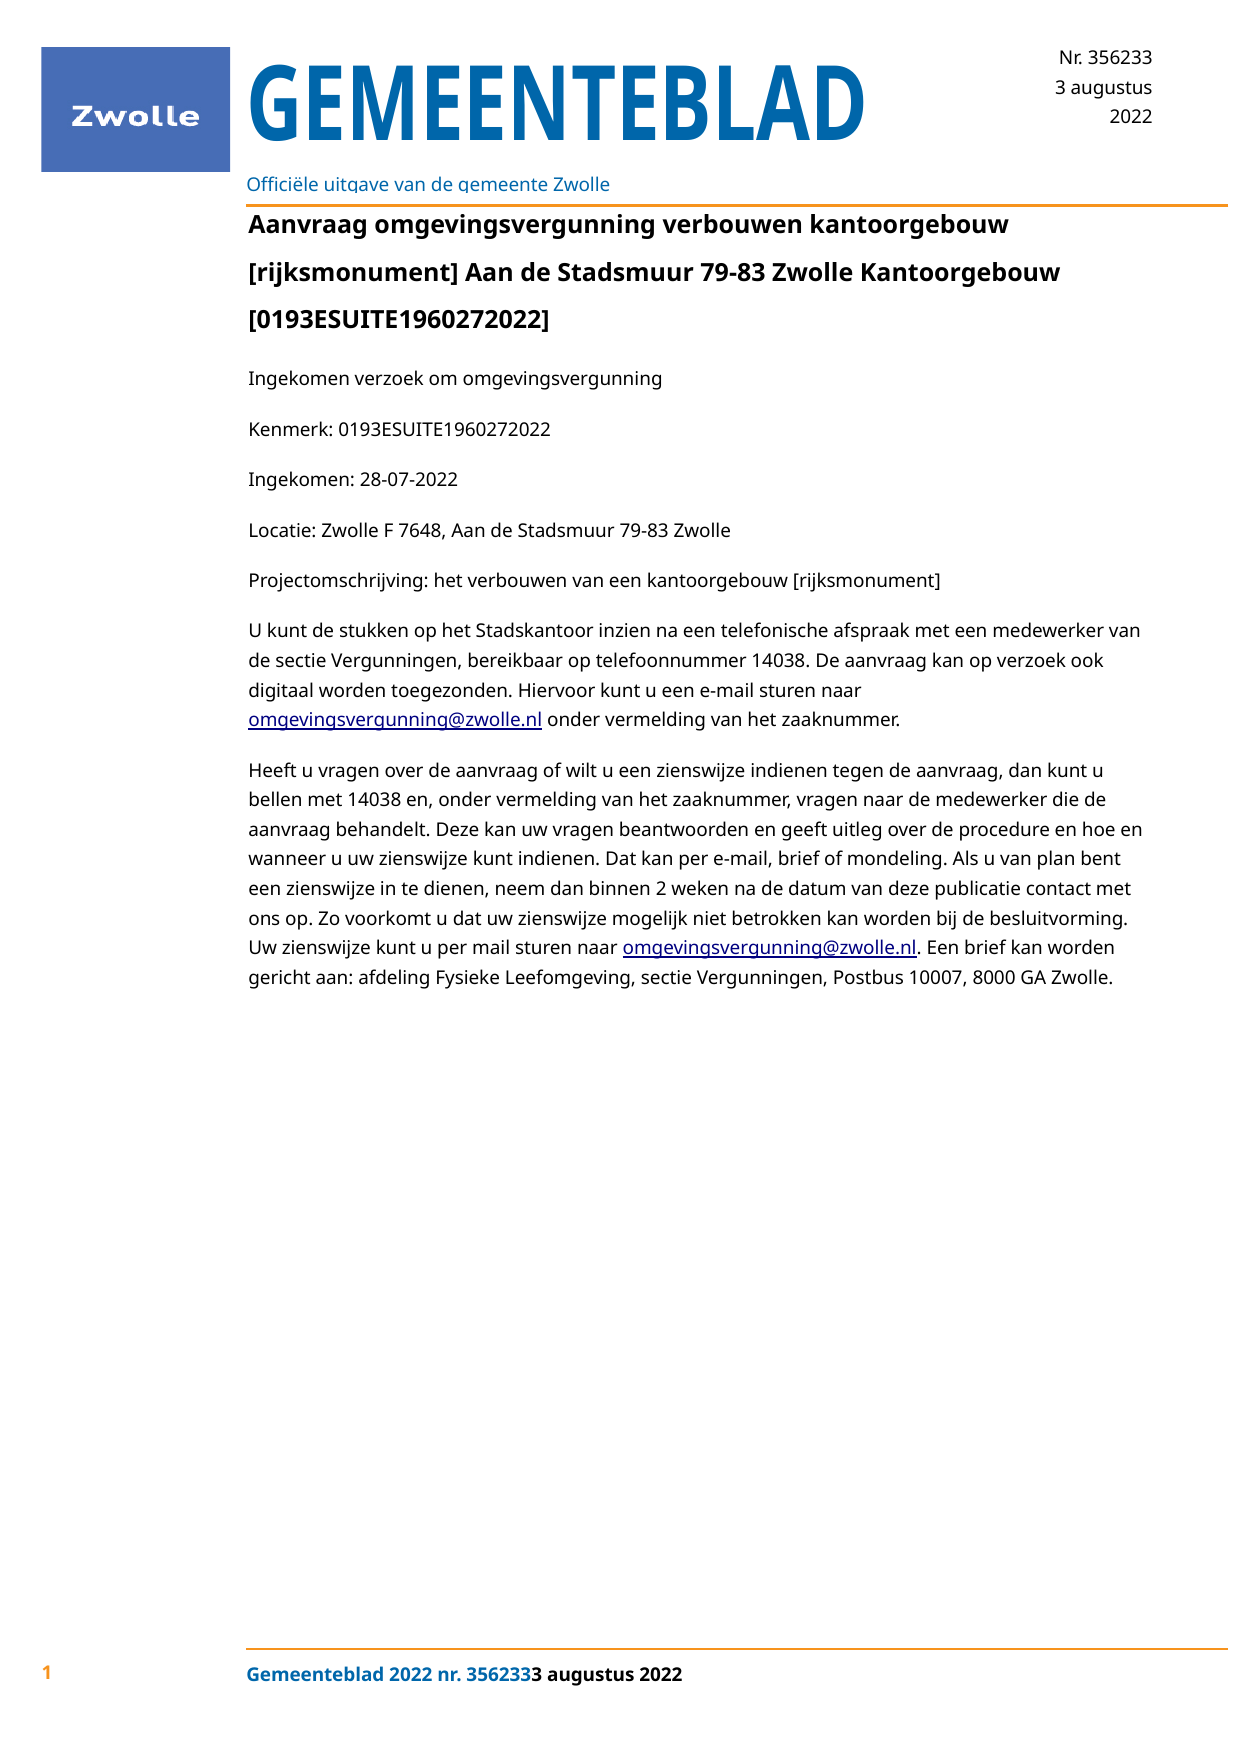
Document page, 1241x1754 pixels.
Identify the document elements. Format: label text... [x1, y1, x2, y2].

text Kenmerk: 0193ESUITE1960272022 [248, 416, 1152, 442]
text Projectomschrijving: het verbouwen van een kantoorgebouw [rijksmonument] [248, 567, 1152, 593]
text Ingekomen: 28-07-2022 [248, 466, 1152, 492]
picture [41, 47, 231, 172]
text U kunt de stukken op het Stadskantoor inzien na een telefonische afspraak met een medewerker van de sectie Vergunningen, bereikbaar op telefoonnummer 14038. De aanvraag kan op verzoek ook digitaal worden toegezonden. Hiervoor kunt u een e-mail sturen naar omgevingsvergunning@zwolle.nl onder vermelding van het zaaknummer. [248, 618, 1152, 732]
text Heeft u vragen over de aanvraag of wilt u een zienswijze indienen tegen de aanvraag, dan kunt u bellen met 14038 en, onder vermelding van het zaaknummer, vragen naar de medewerker die de aanvraag behandelt. Deze kan uw vragen beantwoorden en geeft uitleg over de procedure en hoe en wanneer u uw zienswijze kunt indienen. Dat kan per e-mail, brief of mondeling. Als u van plan bent een zienswijze in te dienen, neem dan binnen 2 weken na de datum van deze publicatie contact met ons op. Zo voorkomt u dat uw zienswijze mogelijk niet betrokken kan worden bij de besluitvorming. Uw zienswijze kunt u per mail sturen naar omgevingsvergunning@zwolle.nl. Een brief kan worden gericht aan: afdeling Fysieke Leefomgeving, sectie Vergunningen, Postbus 10007, 8000 GA Zwolle. [248, 757, 1152, 989]
text Locatie: Zwolle F 7648, Aan de Stadsmuur 79-83 Zwolle [248, 517, 1152, 542]
text Aanvraag omgevingsvergunning verbouwen kantoorgebouw [rijksmonument] Aan de Stadsmuur 79-83 Zwolle Kantoorgebouw [0193ESUITE1960272022] [248, 207, 1152, 336]
text Ingekomen verzoek om omgevingsvergunning [248, 366, 1152, 391]
